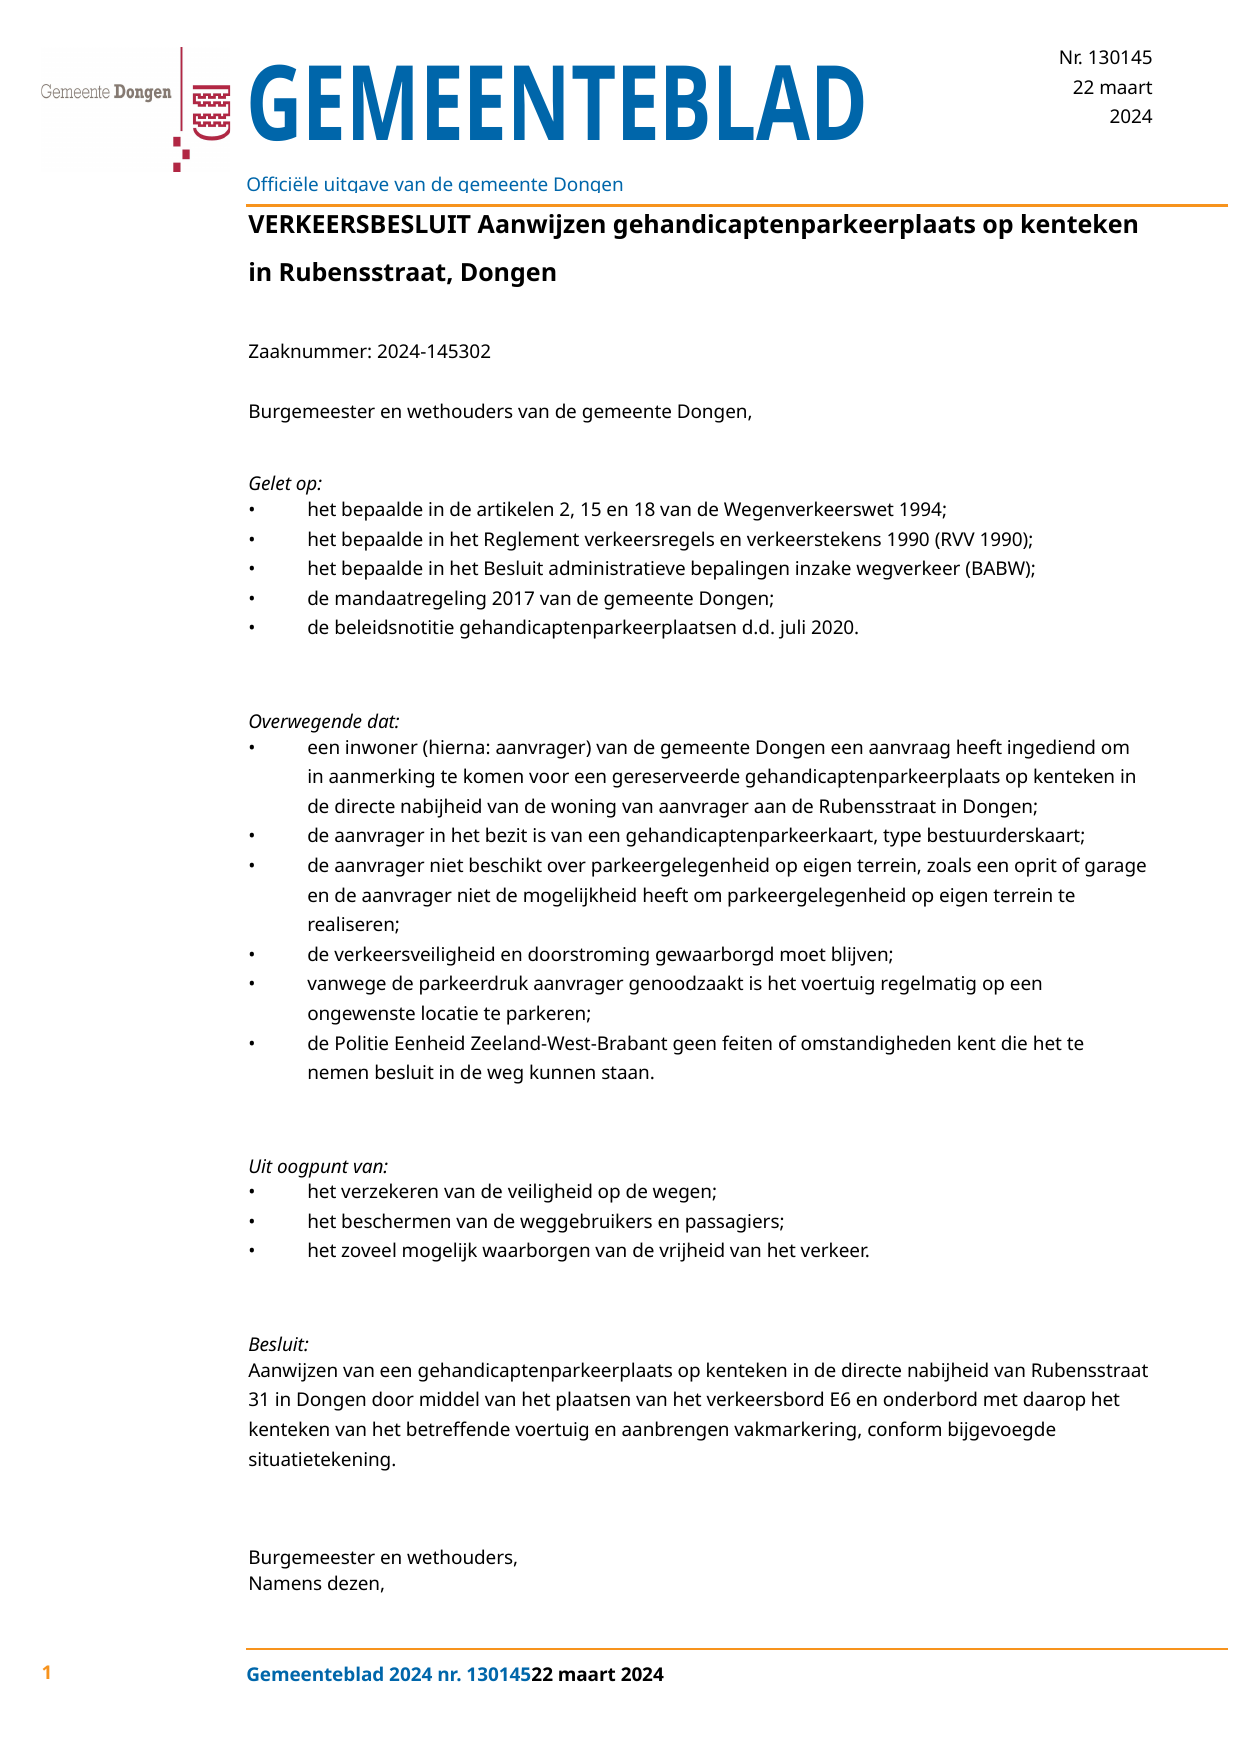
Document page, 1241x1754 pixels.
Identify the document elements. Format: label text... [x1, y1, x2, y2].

text Uit oogpunt van: [248, 1153, 1152, 1178]
text Aanwijzen van een gehandicaptenparkeerplaats op kenteken in de directe nabijheid van Rubensstraat 31 in Dongen door middel van het plaatsen van het verkeersbord E6 en onderbord met daarop het kenteken van het betreffende voertuig en aanbrengen vakmarkering, conform bijgevoegde situatietekening. [248, 1357, 1152, 1471]
text Besluit: [248, 1331, 1152, 1357]
picture [41, 47, 231, 172]
list het bepaalde in het Besluit administratieve bepalingen inzake wegverkeer (BABW); [248, 555, 1152, 581]
list het beschermen van de weggebruikers en passagiers; [248, 1208, 1152, 1234]
text Burgemeester en wethouders van de gemeente Dongen, [248, 398, 1152, 423]
list een inwoner (hierna: aanvrager) van de gemeente Dongen een aanvraag heeft ingediend om in aanmerking te komen voor een gereserveerde gehandicaptenparkeerplaats op kenteken in de directe nabijheid van de woning van aanvrager aan de Rubensstraat in Dongen; [248, 734, 1152, 819]
list het bepaalde in het Reglement verkeersregels en verkeerstekens 1990 (RVV 1990); [248, 526, 1152, 552]
list het bepaalde in de artikelen 2, 15 en 18 van de Wegenverkeerswet 1994; [248, 496, 1152, 522]
list vanwege de parkeerdruk aanvrager genoodzaakt is het voertuig regelmatig op een ongewenste locatie te parkeren; [248, 971, 1152, 1026]
list de aanvrager niet beschikt over parkeergelegenheid op eigen terrein, zoals een oprit of garage en de aanvrager niet de mogelijkheid heeft om parkeergelegenheid op eigen terrein te realiseren; [248, 852, 1152, 937]
list de verkeersveiligheid en doorstroming gewaarborgd moet blijven; [248, 941, 1152, 967]
text Namens dezen, [248, 1570, 1152, 1595]
list de mandaatregeling 2017 van de gemeente Dongen; [248, 585, 1152, 611]
text VERKEERSBESLUIT Aanwijzen gehandicaptenparkeerplaats op kenteken in Rubensstraat, Dongen [248, 207, 1152, 288]
list het zoveel mogelijk waarborgen van de vrijheid van het verkeer. [248, 1238, 1152, 1263]
list de aanvrager in het bezit is van een gehandicaptenparkeerkaart, type bestuurderskaart; [248, 823, 1152, 848]
text Gelet op: [248, 471, 1152, 496]
text Zaaknummer: 2024-145302 [248, 339, 1152, 364]
list de beleidsnotitie gehandicaptenparkeerplaatsen d.d. juli 2020. [248, 614, 1152, 640]
text Overwegende dat: [248, 708, 1152, 734]
list de Politie Eenheid Zeeland-West-Brabant geen feiten of omstandigheden kent die het te nemen besluit in de weg kunnen staan. [248, 1030, 1152, 1085]
list het verzekeren van de veiligheid op de wegen; [248, 1178, 1152, 1204]
text Burgemeester en wethouders, [248, 1544, 1152, 1570]
